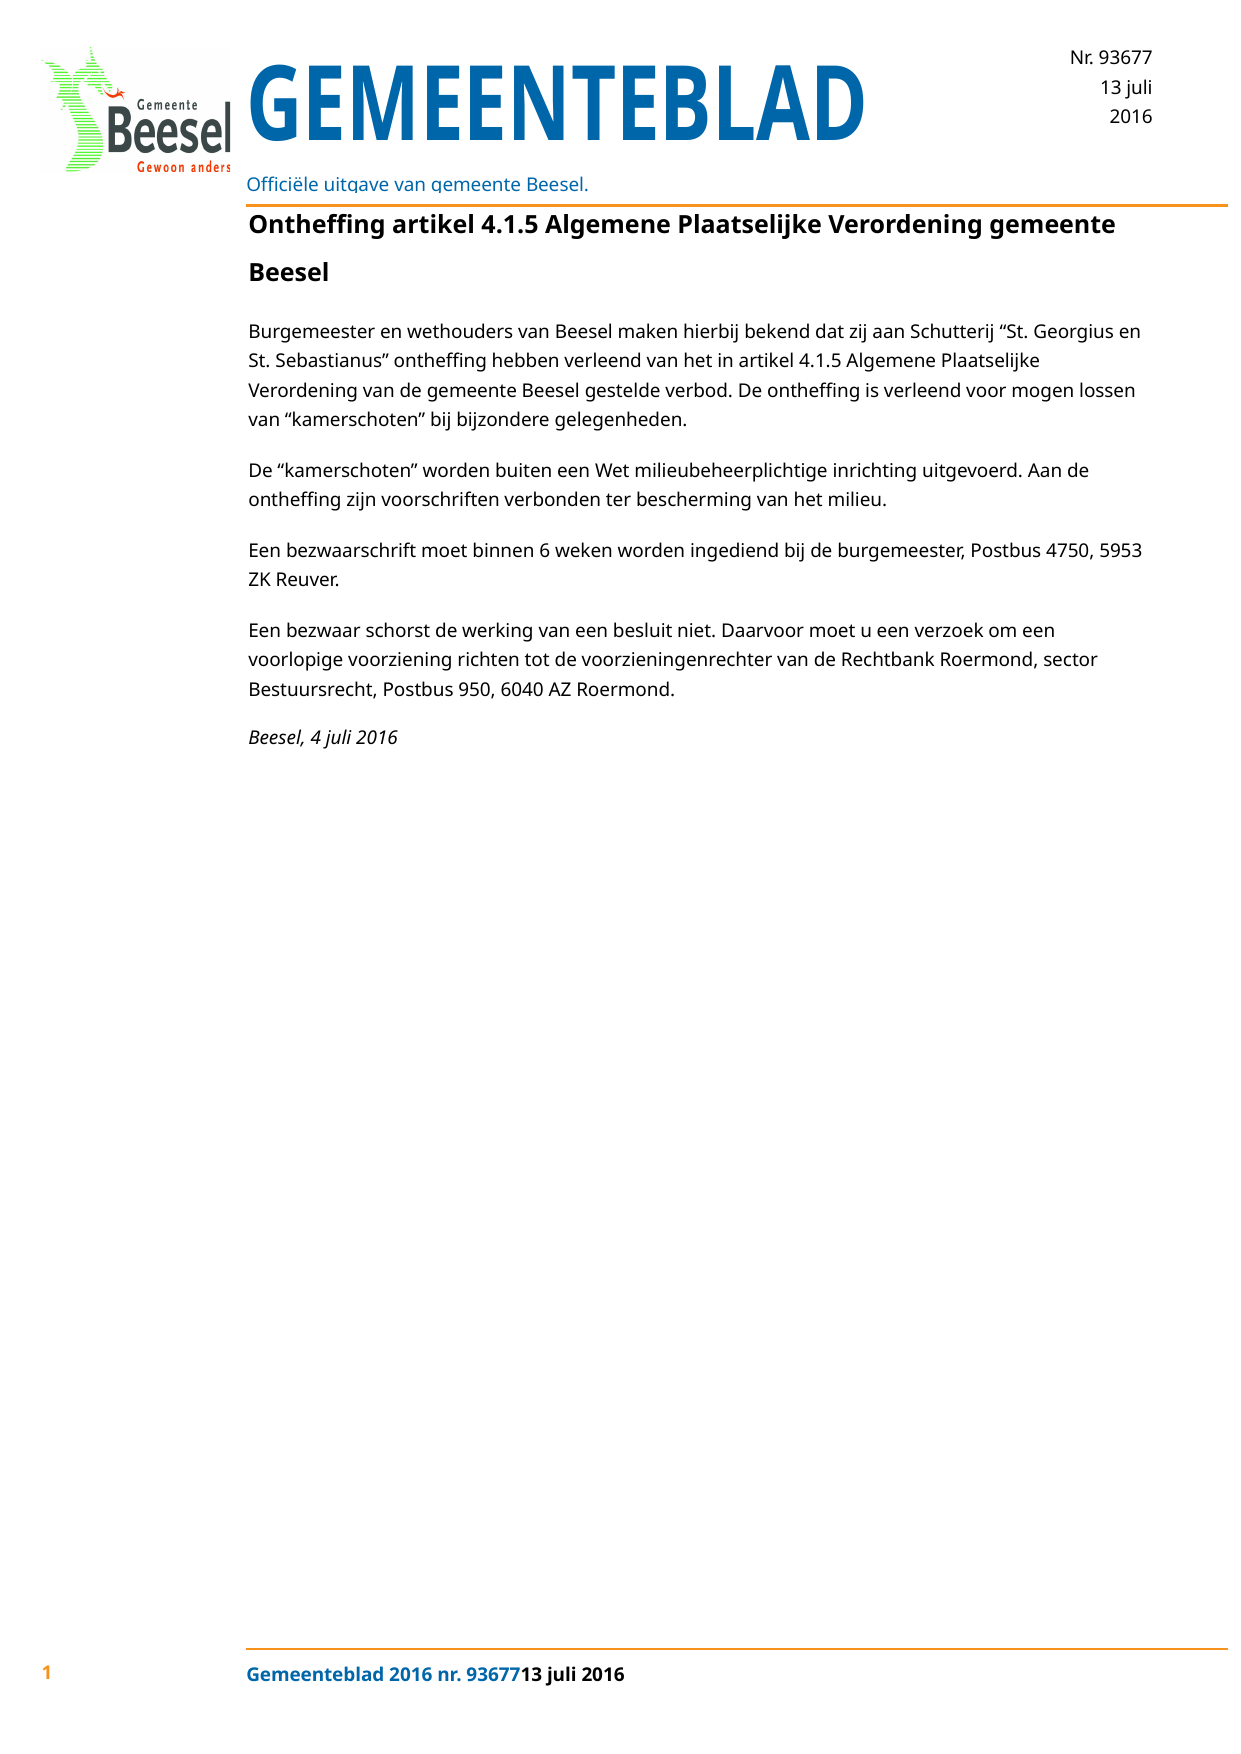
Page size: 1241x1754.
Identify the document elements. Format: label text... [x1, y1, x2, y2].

text Een bezwaarschrift moet binnen 6 weken worden ingediend bij de burgemeester, Postbus 4750, 5953 ZK Reuver. [248, 537, 1152, 592]
text Ontheffing artikel 4.1.5 Algemene Plaatselijke Verordening gemeente Beesel [248, 207, 1152, 288]
text Beesel, 4 juli 2016 [248, 724, 1152, 750]
text De “kamerschoten” worden buiten een Wet milieubeheerplichtige inrichting uitgevoerd. Aan de ontheffing zijn voorschriften verbonden ter bescherming van het milieu. [248, 457, 1152, 512]
picture [41, 47, 231, 172]
text Een bezwaar schorst de werking van een besluit niet. Daarvoor moet u een verzoek om een voorlopige voorziening richten tot de voorzieningenrechter van de Rechtbank Roermond, sector Bestuursrecht, Postbus 950, 6040 AZ Roermond. [248, 617, 1152, 702]
text Burgemeester en wethouders van Beesel maken hierbij bekend dat zij aan Schutterij “St. Georgius en St. Sebastianus” ontheffing hebben verleend van het in artikel 4.1.5 Algemene Plaatselijke Verordening van de gemeente Beesel gestelde verbod. De ontheffing is verleend voor mogen lossen van “kamerschoten” bij bijzondere gelegenheden. [248, 318, 1152, 432]
